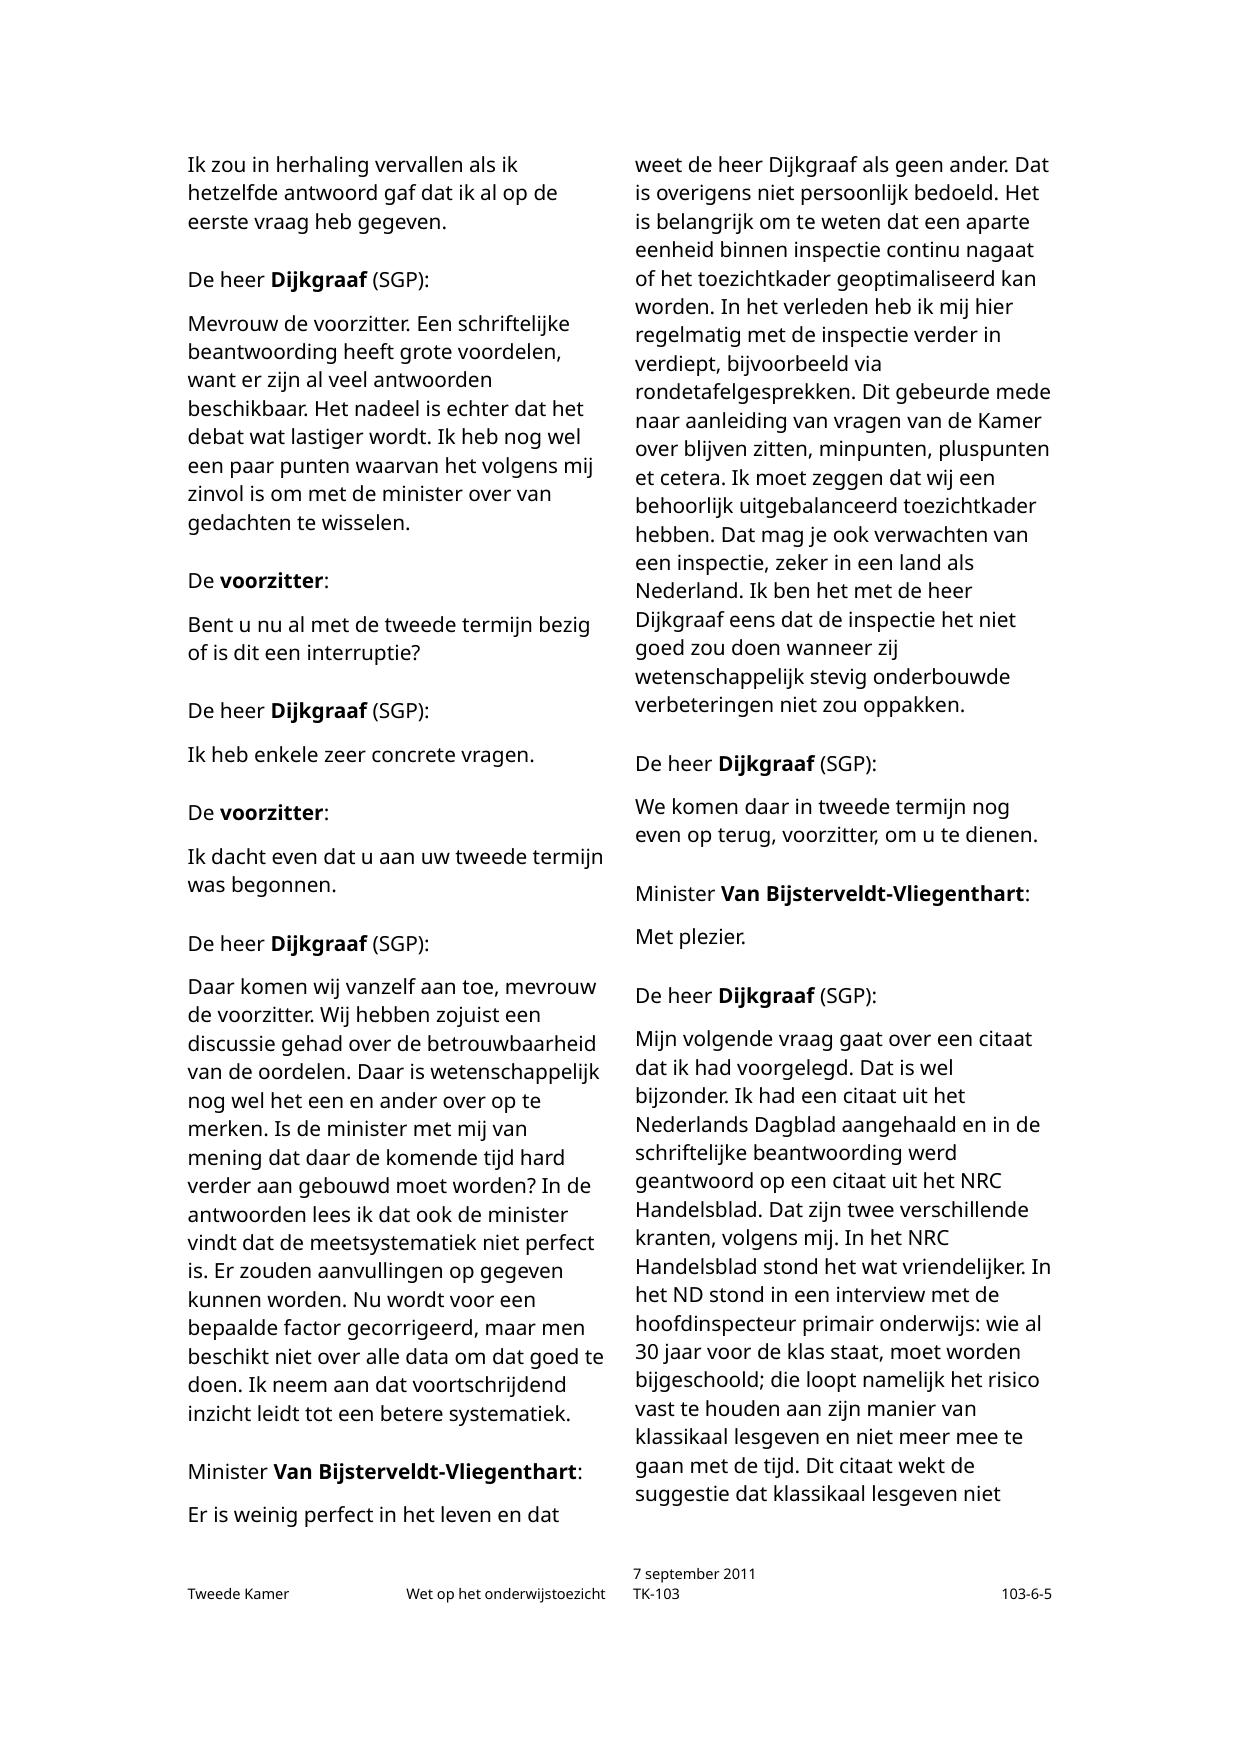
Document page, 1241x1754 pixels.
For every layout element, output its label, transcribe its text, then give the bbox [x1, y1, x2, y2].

text Bent u nu al met de tweede termijn bezig of is dit een interruptie? [187, 610, 605, 667]
text De heer Dijkgraaf (SGP): [187, 929, 605, 957]
text Ik dacht even dat u aan uw tweede termijn was begonnen. [187, 842, 605, 899]
text Daar komen wij vanzelf aan toe, mevrouw de voorzitter. Wij hebben zojuist een discussie gehad over de betrouwbaarheid van de oordelen. Daar is wetenschappelijk nog wel het een en ander over op te merken. Is de minister met mij van mening dat daar de komende tijd hard verder aan gebouwd moet worden? In de antwoorden lees ik dat ook de minister vindt dat de meetsystematiek niet perfect is. Er zouden aanvullingen op gegeven kunnen worden. Nu wordt voor een bepaalde factor gecorrigeerd, maar men beschikt niet over alle data om dat goed te doen. Ik neem aan dat voortschrijdend inzicht leidt tot een betere systematiek. [187, 972, 605, 1427]
text Minister Van Bijsterveldt-Vliegenthart: [187, 1457, 605, 1486]
text De voorzitter: [187, 798, 605, 827]
text De heer Dijkgraaf (SGP): [635, 749, 1053, 777]
text De heer Dijkgraaf (SGP): [187, 697, 605, 725]
text Met plezier. [635, 922, 1053, 951]
text Ik heb enkele zeer concrete vragen. [187, 740, 605, 768]
text De heer Dijkgraaf (SGP): [187, 265, 605, 294]
text De heer Dijkgraaf (SGP): [635, 981, 1053, 1009]
text Minister Van Bijsterveldt-Vliegenthart: [635, 879, 1053, 907]
text Ik zou in herhaling vervallen als ik hetzelfde antwoord gaf dat ik al op de eerste vraag heb gegeven. [187, 150, 605, 235]
text Mevrouw de voorzitter. Een schriftelijke beantwoording heeft grote voordelen, want er zijn al veel antwoorden beschikbaar. Het nadeel is echter dat het debat wat lastiger wordt. Ik heb nog wel een paar punten waarvan het volgens mij zinvol is om met de minister over van gedachten te wisselen. [187, 309, 605, 536]
text Mijn volgende vraag gaat over een citaat dat ik had voorgelegd. Dat is wel bijzonder. Ik had een citaat uit het Nederlands Dagblad aangehaald en in de schriftelijke beantwoording werd geantwoord op een citaat uit het NRC Handelsblad. Dat zijn twee verschillende kranten, volgens mij. In het NRC Handelsblad stond het wat vriendelijker. In het ND stond in een interview met de hoofdinspecteur primair onderwijs: wie al 30 jaar voor de klas staat, moet worden bijgeschoold; die loopt namelijk het risico vast te houden aan zijn manier van klassikaal lesgeven en niet meer mee te gaan met de tijd. Dit citaat wekt de suggestie dat klassikaal lesgeven niet [635, 1024, 1053, 1508]
text weet de heer Dijkgraaf als geen ander. Dat is overigens niet persoonlijk bedoeld. Het is belangrijk om te weten dat een aparte eenheid binnen inspectie continu nagaat of het toezichtkader geoptimaliseerd kan worden. In het verleden heb ik mij hier regelmatig met de inspectie verder in verdiept, bijvoorbeeld via rondetafelgesprekken. Dit gebeurde mede naar aanleiding van vragen van de Kamer over blijven zitten, minpunten, pluspunten et cetera. Ik moet zeggen dat wij een behoorlijk uitgebalanceerd toezichtkader hebben. Dat mag je ook verwachten van een inspectie, zeker in een land als Nederland. Ik ben het met de heer Dijkgraaf eens dat de inspectie het niet goed zou doen wanneer zij wetenschappelijk stevig onderbouwde verbeteringen niet zou oppakken. [635, 150, 1053, 719]
text We komen daar in tweede termijn nog even op terug, voorzitter, om u te dienen. [635, 792, 1053, 849]
text De voorzitter: [187, 566, 605, 595]
text Er is weinig perfect in het leven en dat [187, 1501, 605, 1529]
